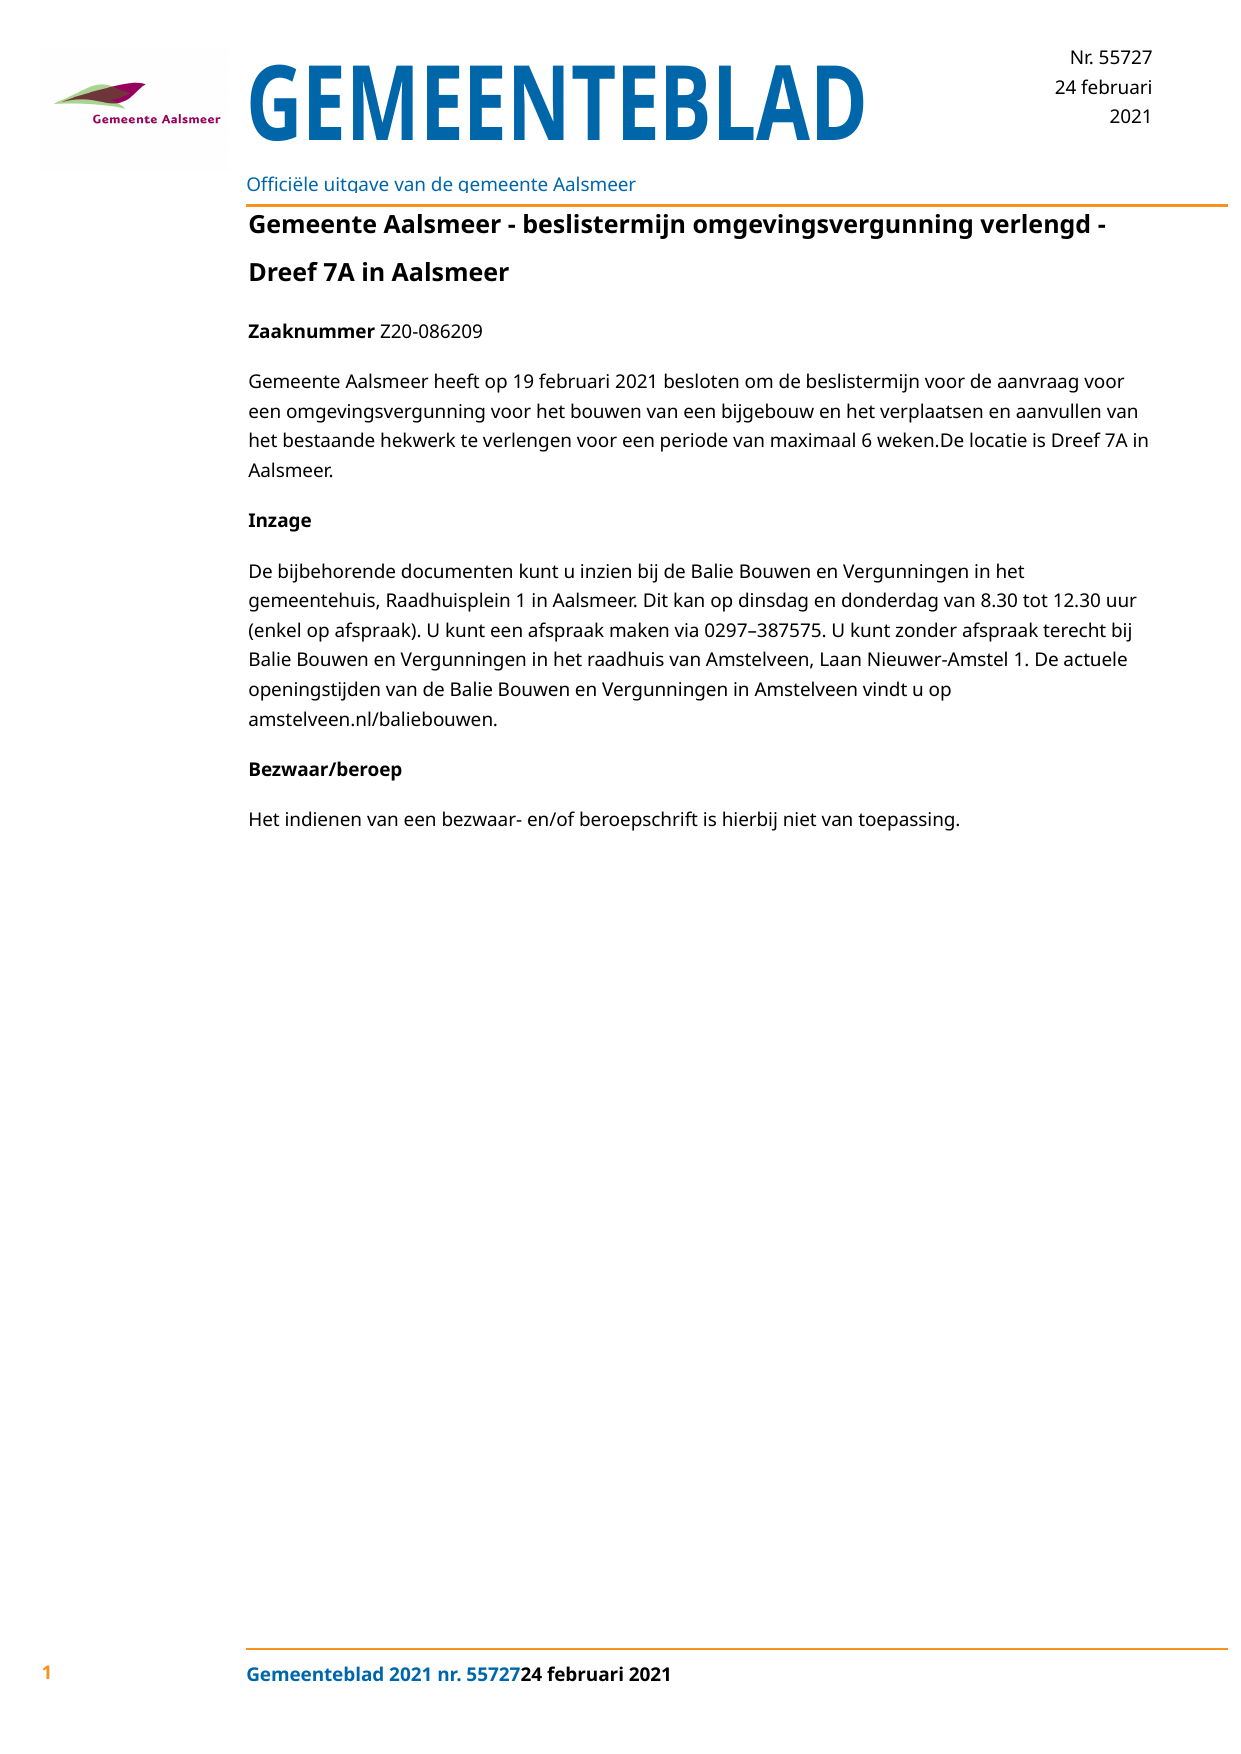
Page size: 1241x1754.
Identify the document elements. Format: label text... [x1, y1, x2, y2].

text Bezwaar/beroep [248, 756, 1152, 782]
text Het indienen van een bezwaar- en/of beroepschrift is hierbij niet van toepassing. [248, 807, 1152, 832]
text Gemeente Aalsmeer heeft op 19 februari 2021 besloten om de beslistermijn voor de aanvraag voor een omgevingsvergunning voor het bouwen van een bijgebouw en het verplaatsen en aanvullen van het bestaande hekwerk te verlengen voor een periode van maximaal 6 weken.De locatie is Dreef 7A in Aalsmeer. [248, 368, 1152, 483]
text Gemeente Aalsmeer - beslistermijn omgevingsvergunning verlengd - Dreef 7A in Aalsmeer [248, 207, 1152, 288]
text Zaaknummer Z20-086209 [248, 318, 1152, 344]
picture [41, 47, 231, 172]
text Inzage [248, 507, 1152, 533]
text De bijbehorende documenten kunt u inzien bij de Balie Bouwen en Vergunningen in het gemeentehuis, Raadhuisplein 1 in Aalsmeer. Dit kan op dinsdag en donderdag van 8.30 tot 12.30 uur (enkel op afspraak). U kunt een afspraak maken via 0297–387575. U kunt zonder afspraak terecht bij Balie Bouwen en Vergunningen in het raadhuis van Amstelveen, Laan Nieuwer-Amstel 1. De actuele openingstijden van de Balie Bouwen en Vergunningen in Amstelveen vindt u op amstelveen.nl/baliebouwen. [248, 558, 1152, 732]
